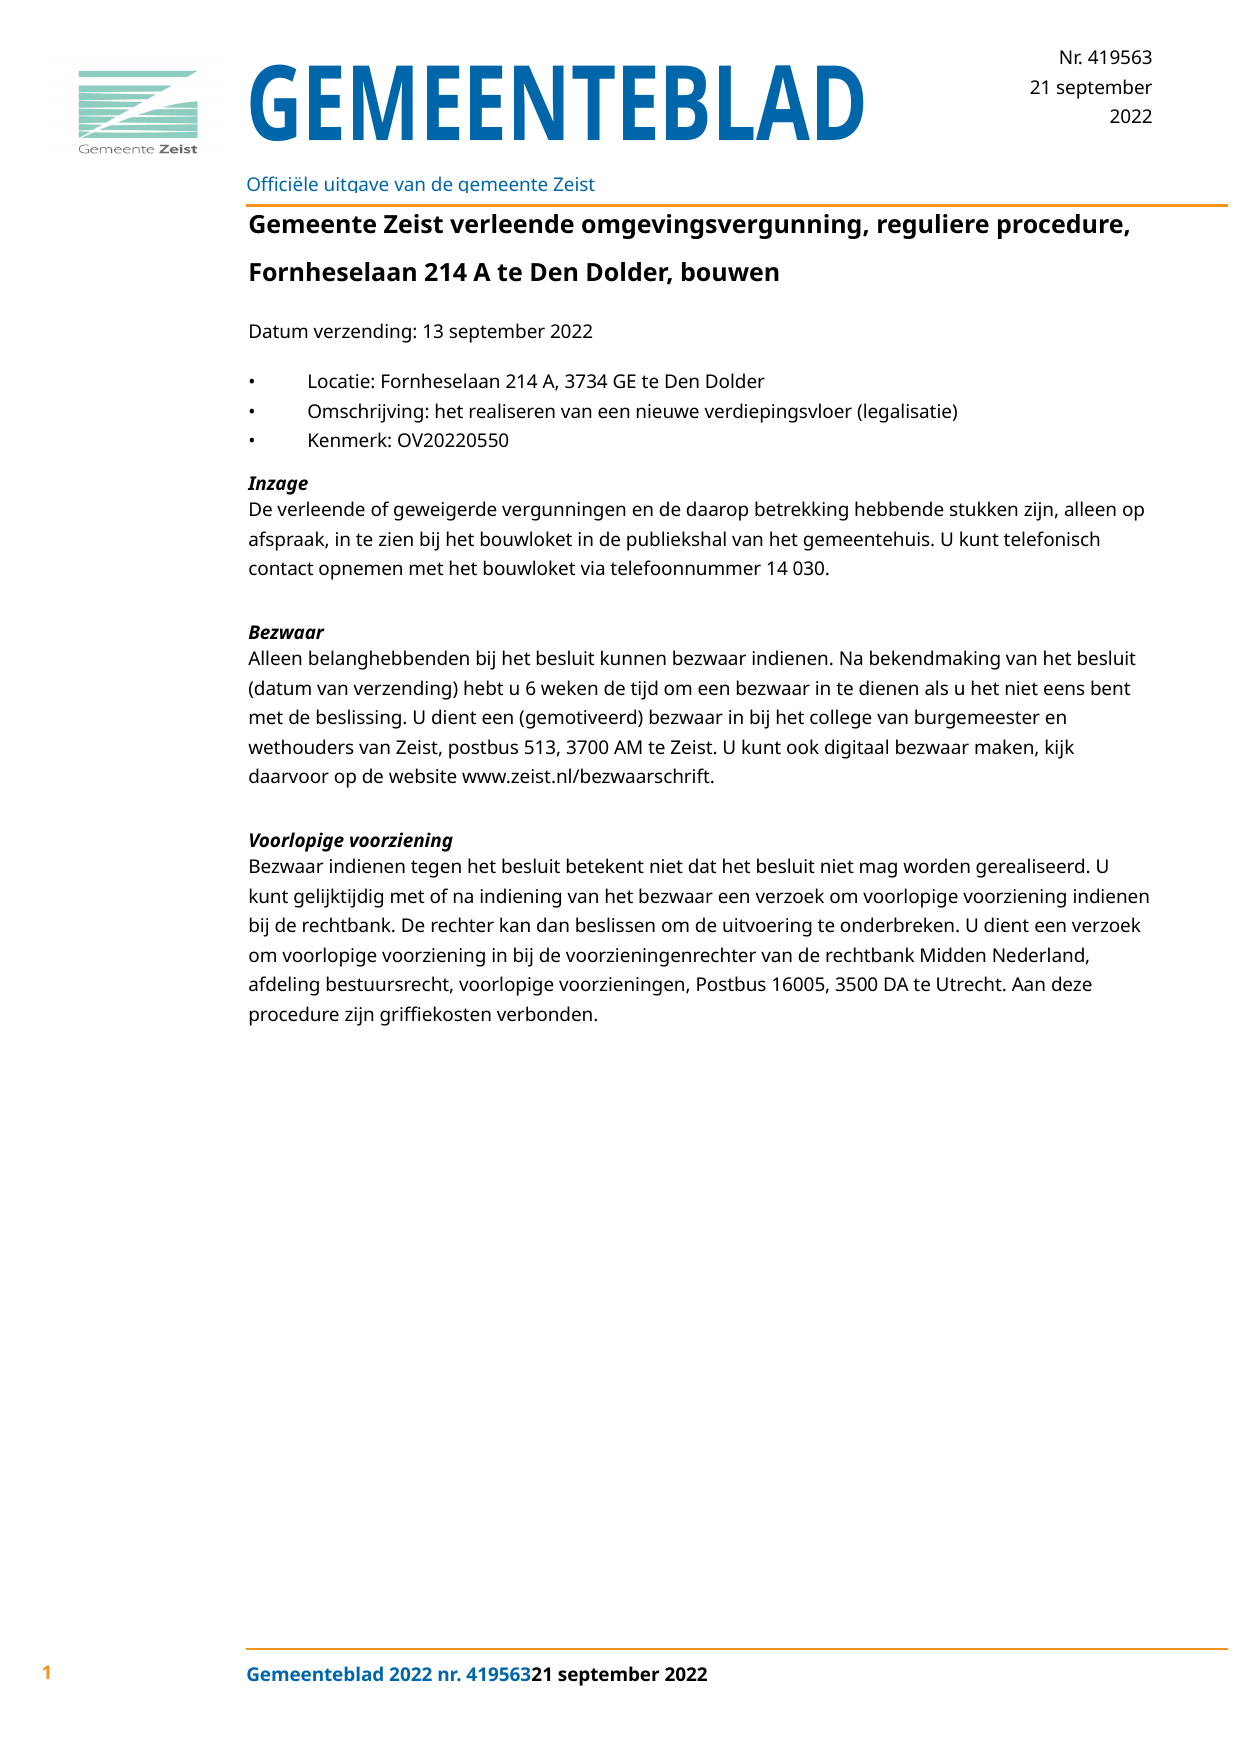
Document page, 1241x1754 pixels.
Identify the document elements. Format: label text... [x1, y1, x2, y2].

text Datum verzending: 13 september 2022 [248, 318, 1152, 344]
text Voorlopige voorziening [248, 827, 1152, 853]
list Omschrijving: het realiseren van een nieuwe verdiepingsvloer (legalisatie) [248, 398, 1152, 424]
list Locatie: Fornheselaan 214 A, 3734 GE te Den Dolder [248, 368, 1152, 394]
text Bezwaar [248, 619, 1152, 645]
text Bezwaar indienen tegen het besluit betekent niet dat het besluit niet mag worden gerealiseerd. U kunt gelijktijdig met of na indiening van het bezwaar een verzoek om voorlopige voorziening indienen bij de rechtbank. De rechter kan dan beslissen om de uitvoering te onderbreken. U dient een verzoek om voorlopige voorziening in bij de voorzieningenrechter van de rechtbank Midden Nederland, afdeling bestuursrecht, voorlopige voorzieningen, Postbus 16005, 3500 DA te Utrecht. Aan deze procedure zijn griffiekosten verbonden. [248, 853, 1152, 1027]
text Alleen belanghebbenden bij het besluit kunnen bezwaar indienen. Na bekendmaking van het besluit (datum van verzending) hebt u 6 weken de tijd om een bezwaar in te dienen als u het niet eens bent met de beslissing. U dient een (gemotiveerd) bezwaar in bij het college van burgemeester en wethouders van Zeist, postbus 513, 3700 AM te Zeist. U kunt ook digitaal bezwaar maken, kijk daarvoor op de website www.zeist.nl/bezwaarschrift. [248, 645, 1152, 789]
text Gemeente Zeist verleende omgevingsvergunning, reguliere procedure, Fornheselaan 214 A te Den Dolder, bouwen [248, 207, 1152, 288]
picture [41, 47, 231, 172]
text Inzage [248, 471, 1152, 496]
list Kenmerk: OV20220550 [248, 427, 1152, 453]
text De verleende of geweigerde vergunningen en de daarop betrekking hebbende stukken zijn, alleen op afspraak, in te zien bij het bouwloket in de publiekshal van het gemeentehuis. U kunt telefonisch contact opnemen met het bouwloket via telefoonnummer 14 030. [248, 496, 1152, 581]
